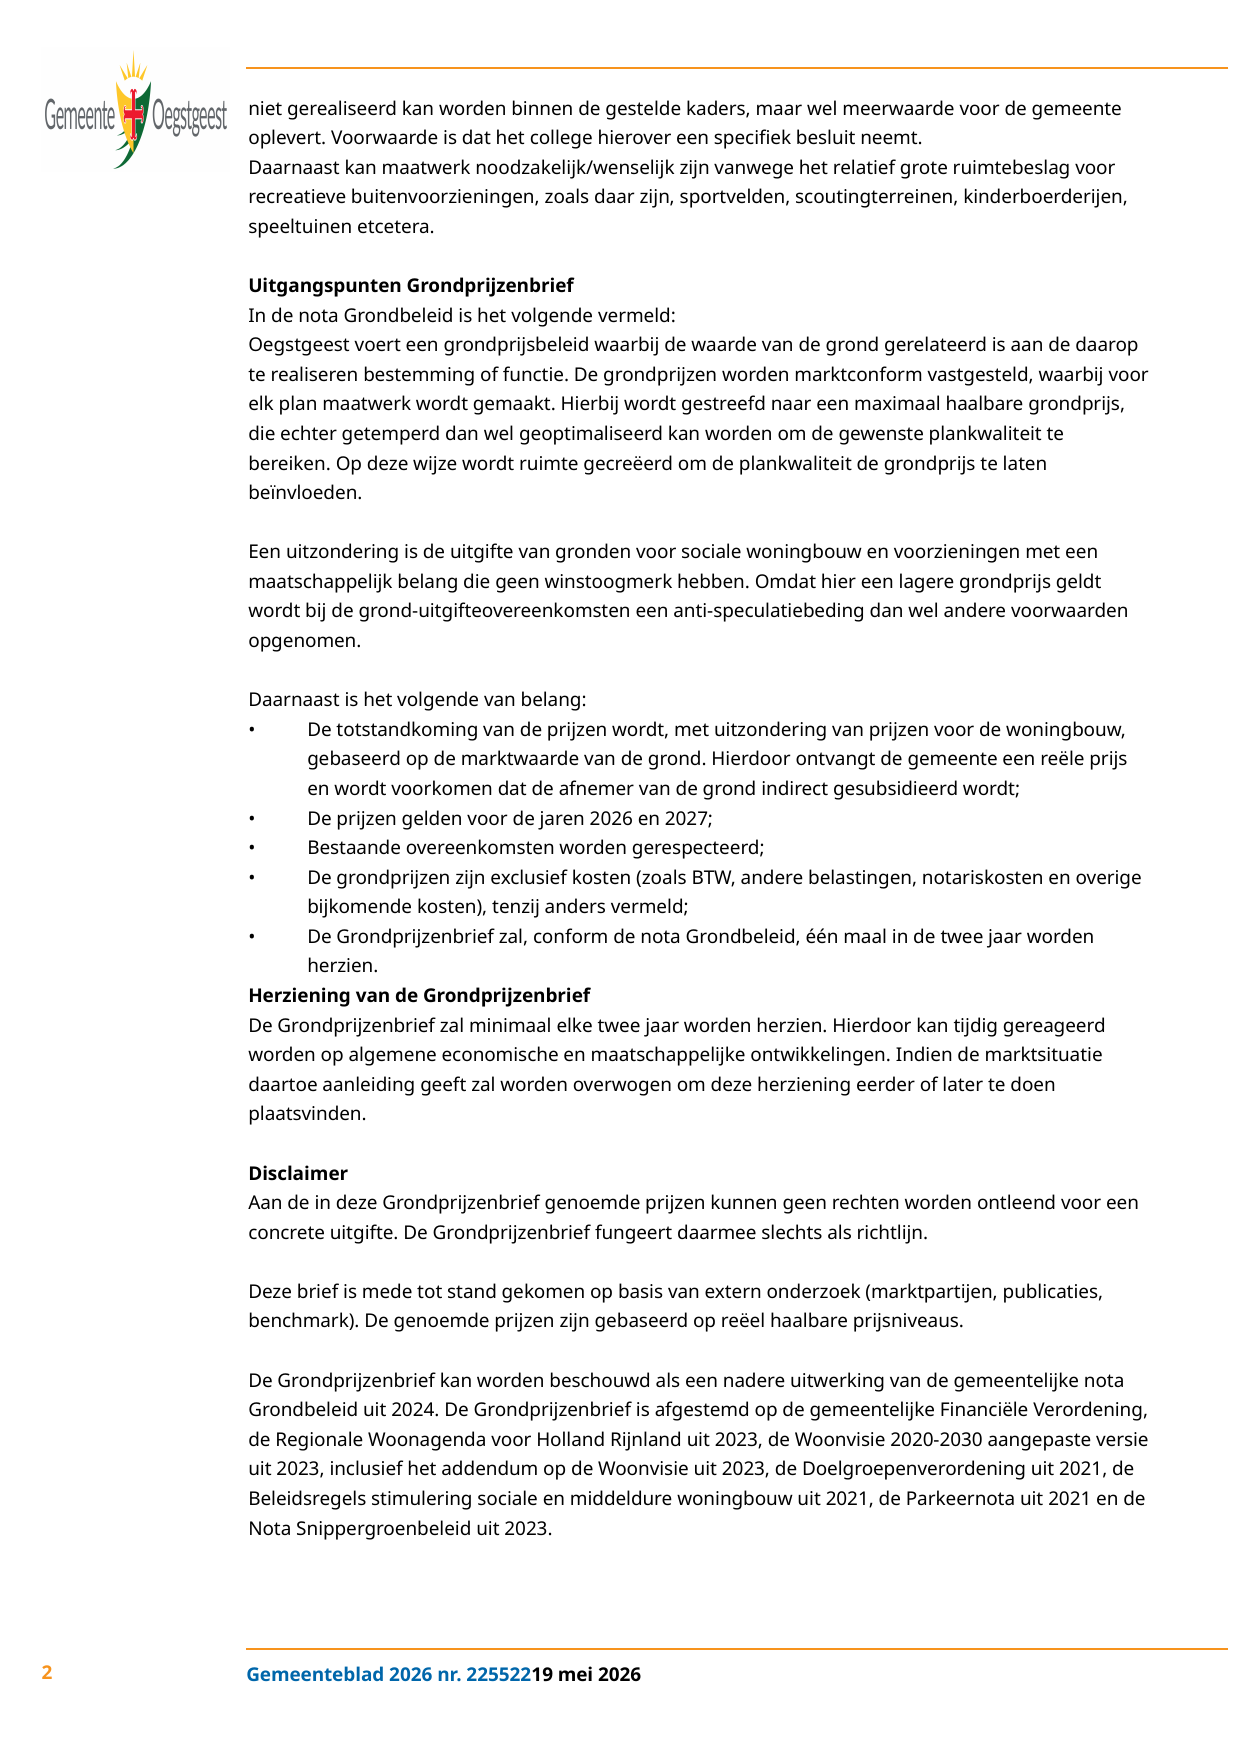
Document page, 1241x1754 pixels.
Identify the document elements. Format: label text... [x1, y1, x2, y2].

text Disclaimer [248, 1160, 1152, 1186]
text Aan de in deze Grondprijzenbrief genoemde prijzen kunnen geen rechten worden ontleend voor een concrete uitgifte. De Grondprijzenbrief fungeert daarmee slechts als richtlijn. [248, 1189, 1152, 1245]
picture [41, 47, 231, 172]
list Bestaande overeenkomsten worden gerespecteerd; [248, 834, 1152, 860]
text niet gerealiseerd kan worden binnen de gestelde kaders, maar wel meerwaarde voor de gemeente oplevert. Voorwaarde is dat het college hierover een specifiek besluit neemt. [248, 95, 1152, 150]
text De Grondprijzenbrief kan worden beschouwd als een nadere uitwerking van de gemeentelijke nota Grondbeleid uit 2024. De Grondprijzenbrief is afgestemd op de gemeentelijke Financiële Verordening, de Regionale Woonagenda voor Holland Rijnland uit 2023, de Woonvisie 2020-2030 aangepaste versie uit 2023, inclusief het addendum op de Woonvisie uit 2023, de Doelgroepenverordening uit 2021, de Beleidsregels stimulering sociale en middeldure woningbouw uit 2021, de Parkeernota uit 2021 en de Nota Snippergroenbeleid uit 2023. [248, 1367, 1152, 1541]
text Deze brief is mede tot stand gekomen op basis van extern onderzoek (marktpartijen, publicaties, benchmark). De genoemde prijzen zijn gebaseerd op reëel haalbare prijsniveaus. [248, 1278, 1152, 1333]
text Daarnaast is het volgende van belang: [248, 686, 1152, 712]
text Uitgangspunten Grondprijzenbrief [248, 272, 1152, 298]
text Oegstgeest voert een grondprijsbeleid waarbij de waarde van de grond gerelateerd is aan de daarop te realiseren bestemming of functie. De grondprijzen worden marktconform vastgesteld, waarbij voor elk plan maatwerk wordt gemaakt. Hierbij wordt gestreefd naar een maximaal haalbare grondprijs, die echter getemperd dan wel geoptimaliseerd kan worden om de gewenste plankwaliteit te bereiken. Op deze wijze wordt ruimte gecreëerd om de plankwaliteit de grondprijs te laten beïnvloeden. [248, 331, 1152, 505]
list De prijzen gelden voor de jaren 2026 en 2027; [248, 805, 1152, 831]
list De grondprijzen zijn exclusief kosten (zoals BTW, andere belastingen, notariskosten en overige bijkomende kosten), tenzij anders vermeld; [248, 864, 1152, 919]
list De totstandkoming van de prijzen wordt, met uitzondering van prijzen voor de woningbouw, gebaseerd op de marktwaarde van de grond. Hierdoor ontvangt de gemeente een reële prijs en wordt voorkomen dat de afnemer van de grond indirect gesubsidieerd wordt; [248, 716, 1152, 801]
text De Grondprijzenbrief zal minimaal elke twee jaar worden herzien. Hierdoor kan tijdig gereageerd worden op algemene economische en maatschappelijke ontwikkelingen. Indien de marktsituatie daartoe aanleiding geeft zal worden overwogen om deze herziening eerder of later te doen plaatsvinden. [248, 1012, 1152, 1126]
text In de nota Grondbeleid is het volgende vermeld: [248, 302, 1152, 328]
text Een uitzondering is de uitgifte van gronden voor sociale woningbouw en voorzieningen met een maatschappelijk belang die geen winstoogmerk hebben. Omdat hier een lagere grondprijs geldt wordt bij de grond-uitgifteovereenkomsten een anti-speculatiebeding dan wel andere voorwaarden opgenomen. [248, 538, 1152, 653]
text Daarnaast kan maatwerk noodzakelijk/wenselijk zijn vanwege het relatief grote ruimtebeslag voor recreatieve buitenvoorzieningen, zoals daar zijn, sportvelden, scoutingterreinen, kinderboerderijen, speeltuinen etcetera. [248, 154, 1152, 239]
text Herziening van de Grondprijzenbrief [248, 982, 1152, 1008]
list De Grondprijzenbrief zal, conform de nota Grondbeleid, één maal in de twee jaar worden herzien. [248, 923, 1152, 978]
